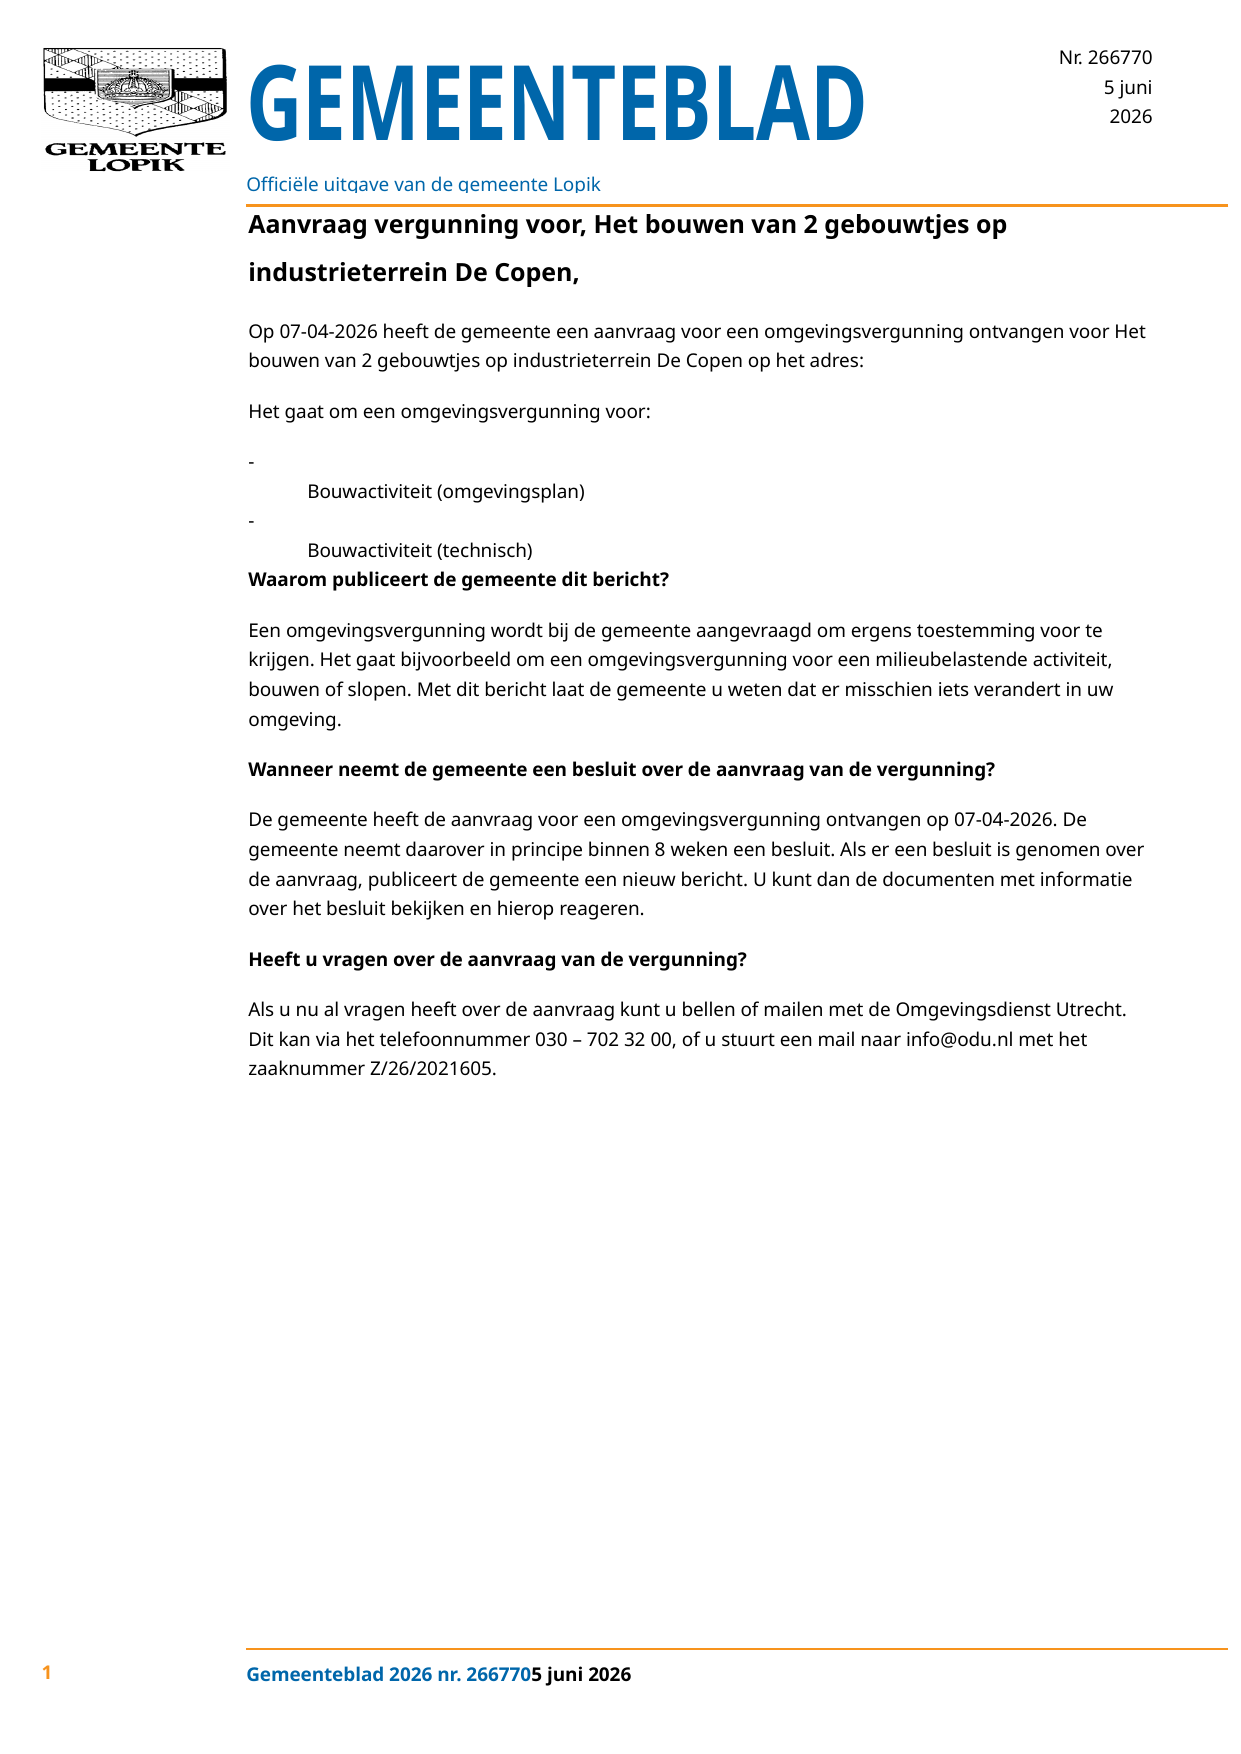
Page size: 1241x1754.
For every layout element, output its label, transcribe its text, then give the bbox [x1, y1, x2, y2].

text Aanvraag vergunning voor, Het bouwen van 2 gebouwtjes op industrieterrein De Copen, [248, 207, 1152, 288]
list Bouwactiviteit (omgevingsplan) [248, 478, 1152, 504]
text Een omgevingsvergunning wordt bij de gemeente aangevraagd om ergens toestemming voor te krijgen. Het gaat bijvoorbeeld om een omgevingsvergunning voor een milieubelastende activiteit, bouwen of slopen. Met dit bericht laat de gemeente u weten dat er misschien iets verandert in uw omgeving. [248, 617, 1152, 732]
text Als u nu al vragen heeft over de aanvraag kunt u bellen of mailen met de Omgevingsdienst Utrecht. Dit kan via het telefoonnummer 030 – 702 32 00, of u stuurt een mail naar info@odu.nl met het zaaknummer Z/26/2021605. [248, 996, 1152, 1081]
text Wanneer neemt de gemeente een besluit over de aanvraag van de vergunning? [248, 756, 1152, 782]
text Heeft u vragen over de aanvraag van de vergunning? [248, 946, 1152, 972]
list Bouwactiviteit (technisch) [248, 537, 1152, 563]
text Waarom publiceert de gemeente dit bericht? [248, 567, 1152, 592]
picture [41, 47, 231, 172]
text Op 07-04-2026 heeft de gemeente een aanvraag voor een omgevingsvergunning ontvangen voor Het bouwen van 2 gebouwtjes op industrieterrein De Copen op het adres: [248, 318, 1152, 373]
text De gemeente heeft de aanvraag voor een omgevingsvergunning ontvangen op 07-04-2026. De gemeente neemt daarover in principe binnen 8 weken een besluit. Als er een besluit is genomen over de aanvraag, publiceert de gemeente een nieuw bericht. U kunt dan de documenten met informatie over het besluit bekijken en hierop reageren. [248, 807, 1152, 921]
text Het gaat om een omgevingsvergunning voor: [248, 398, 1152, 424]
